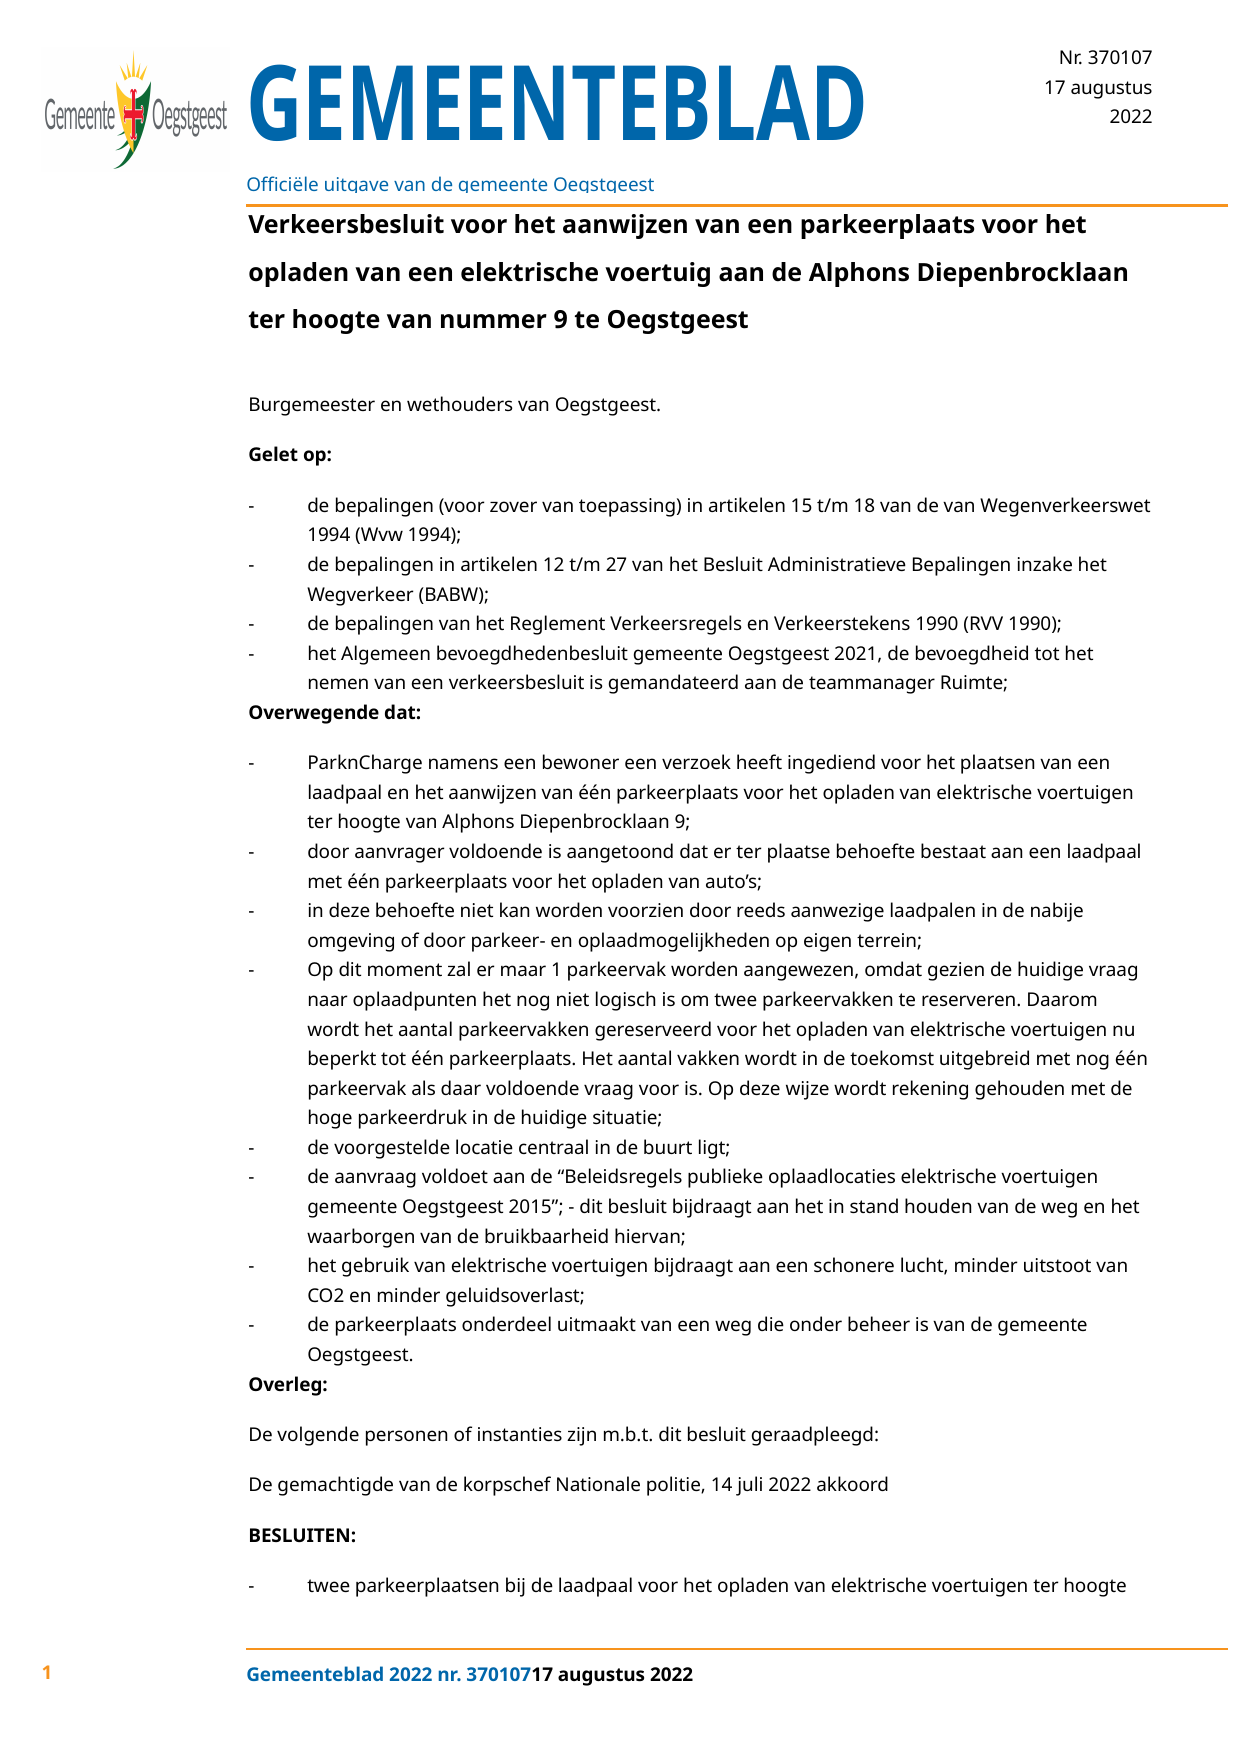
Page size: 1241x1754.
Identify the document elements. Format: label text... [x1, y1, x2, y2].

text Verkeersbesluit voor het aanwijzen van een parkeerplaats voor het opladen van een elektrische voertuig aan de Alphons Diepenbrocklaan ter hoogte van nummer 9 te Oegstgeest [248, 207, 1152, 336]
list twee parkeerplaatsen bij de laadpaal voor het opladen van elektrische voertuigen ter hoogte [248, 1572, 1152, 1598]
text Overwegende dat: [248, 699, 1152, 725]
list de bepalingen in artikelen 12 t/m 27 van het Besluit Administratieve Bepalingen inzake het Wegverkeer (BABW); [248, 551, 1152, 607]
list door aanvrager voldoende is aangetoond dat er ter plaatse behoefte bestaat aan een laadpaal met één parkeerplaats voor het opladen van auto’s; [248, 838, 1152, 894]
text Overleg: [248, 1371, 1152, 1397]
list de bepalingen (voor zover van toepassing) in artikelen 15 t/m 18 van de van Wegenverkeerswet 1994 (Wvw 1994); [248, 492, 1152, 547]
list de bepalingen van het Reglement Verkeersregels en Verkeerstekens 1990 (RVV 1990); [248, 610, 1152, 636]
picture [41, 47, 231, 172]
text Burgemeester en wethouders van Oegstgeest. [248, 391, 1152, 417]
list Op dit moment zal er maar 1 parkeervak worden aangewezen, omdat gezien de huidige vraag naar oplaadpunten het nog niet logisch is om twee parkeervakken te reserveren. Daarom wordt het aantal parkeervakken gereserveerd voor het opladen van elektrische voertuigen nu beperkt tot één parkeerplaats. Het aantal vakken wordt in de toekomst uitgebreid met nog één parkeervak als daar voldoende vraag voor is. Op deze wijze wordt rekening gehouden met de hoge parkeerdruk in de huidige situatie; [248, 957, 1152, 1130]
text De gemachtigde van de korpschef Nationale politie, 14 juli 2022 akkoord [248, 1472, 1152, 1497]
list het Algemeen bevoegdhedenbesluit gemeente Oegstgeest 2021, de bevoegdheid tot het nemen van een verkeersbesluit is gemandateerd aan de teammanager Ruimte; [248, 640, 1152, 695]
list de voorgestelde locatie centraal in de buurt ligt; [248, 1134, 1152, 1160]
text BESLUITEN: [248, 1522, 1152, 1548]
text Gelet op: [248, 442, 1152, 467]
list in deze behoefte niet kan worden voorzien door reeds aanwezige laadpalen in de nabije omgeving of door parkeer- en oplaadmogelijkheden op eigen terrein; [248, 897, 1152, 953]
list ParknCharge namens een bewoner een verzoek heeft ingediend voor het plaatsen van een laadpaal en het aanwijzen van één parkeerplaats voor het opladen van elektrische voertuigen ter hoogte van Alphons Diepenbrocklaan 9; [248, 749, 1152, 834]
list de parkeerplaats onderdeel uitmaakt van een weg die onder beheer is van de gemeente Oegstgeest. [248, 1312, 1152, 1367]
text De volgende personen of instanties zijn m.b.t. dit besluit geraadpleegd: [248, 1421, 1152, 1447]
list de aanvraag voldoet aan de “Beleidsregels publieke oplaadlocaties elektrische voertuigen gemeente Oegstgeest 2015”; - dit besluit bijdraagt aan het in stand houden van de weg en het waarborgen van de bruikbaarheid hiervan; [248, 1164, 1152, 1249]
list het gebruik van elektrische voertuigen bijdraagt aan een schonere lucht, minder uitstoot van CO2 en minder geluidsoverlast; [248, 1252, 1152, 1308]
